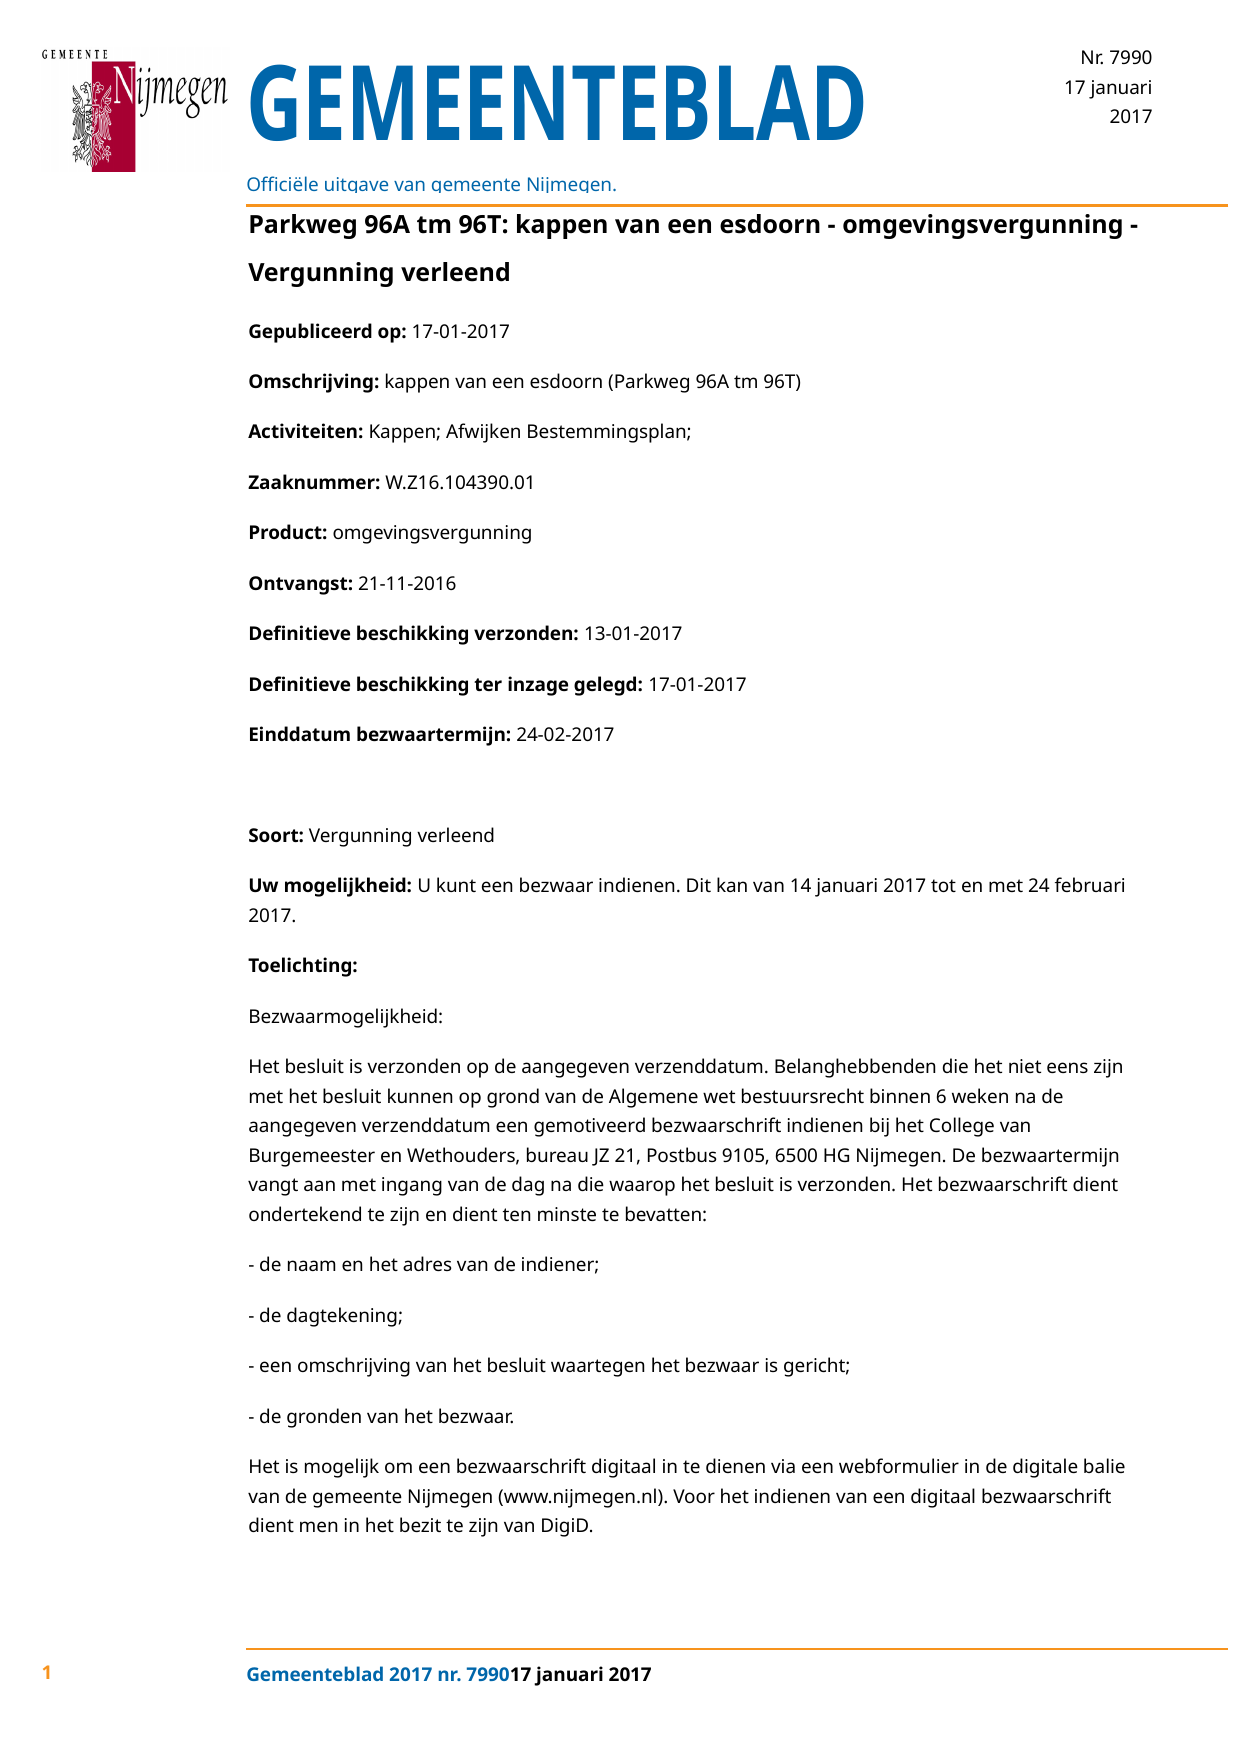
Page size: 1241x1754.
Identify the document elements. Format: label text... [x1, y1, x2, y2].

text - de dagtekening; [248, 1302, 1152, 1328]
text Het besluit is verzonden op de aangegeven verzenddatum. Belanghebbenden die het niet eens zijn met het besluit kunnen op grond van de Algemene wet bestuursrecht binnen 6 weken na de aangegeven verzenddatum een gemotiveerd bezwaarschrift indienen bij het College van Burgemeester en Wethouders, bureau JZ 21, Postbus 9105, 6500 HG Nijmegen. De bezwaartermijn vangt aan met ingang van de dag na die waarop het besluit is verzonden. Het bezwaarschrift dient ondertekend te zijn en dient ten minste te bevatten: [248, 1053, 1152, 1227]
text Ontvangst: 21-11-2016 [248, 570, 1152, 596]
text Parkweg 96A tm 96T: kappen van een esdoorn - omgevingsvergunning - Vergunning verleend [248, 207, 1152, 288]
text Zaaknummer: W.Z16.104390.01 [248, 469, 1152, 495]
text Einddatum bezwaartermijn: 24-02-2017 [248, 721, 1152, 747]
text - de naam en het adres van de indiener; [248, 1252, 1152, 1277]
text Bezwaarmogelijkheid: [248, 1003, 1152, 1029]
text Het is mogelijk om een bezwaarschrift digitaal in te dienen via een webformulier in de digitale balie van de gemeente Nijmegen (www.nijmegen.nl). Voor het indienen van een digitaal bezwaarschrift dient men in het bezit te zijn van DigiD. [248, 1453, 1152, 1538]
text - een omschrijving van het besluit waartegen het bezwaar is gericht; [248, 1352, 1152, 1378]
text - de gronden van het bezwaar. [248, 1403, 1152, 1429]
text Toelichting: [248, 952, 1152, 978]
text Definitieve beschikking ter inzage gelegd: 17-01-2017 [248, 671, 1152, 697]
picture [41, 47, 231, 172]
text Gepubliceerd op: 17-01-2017 [248, 318, 1152, 344]
text Omschrijving: kappen van een esdoorn (Parkweg 96A tm 96T) [248, 368, 1152, 394]
text Activiteiten: Kappen; Afwijken Bestemmingsplan; [248, 419, 1152, 444]
text Uw mogelijkheid: U kunt een bezwaar indienen. Dit kan van 14 januari 2017 tot en met 24 februari 2017. [248, 872, 1152, 928]
text Soort: Vergunning verleend [248, 822, 1152, 848]
text Definitieve beschikking verzonden: 13-01-2017 [248, 620, 1152, 646]
text Product: omgevingsvergunning [248, 519, 1152, 545]
